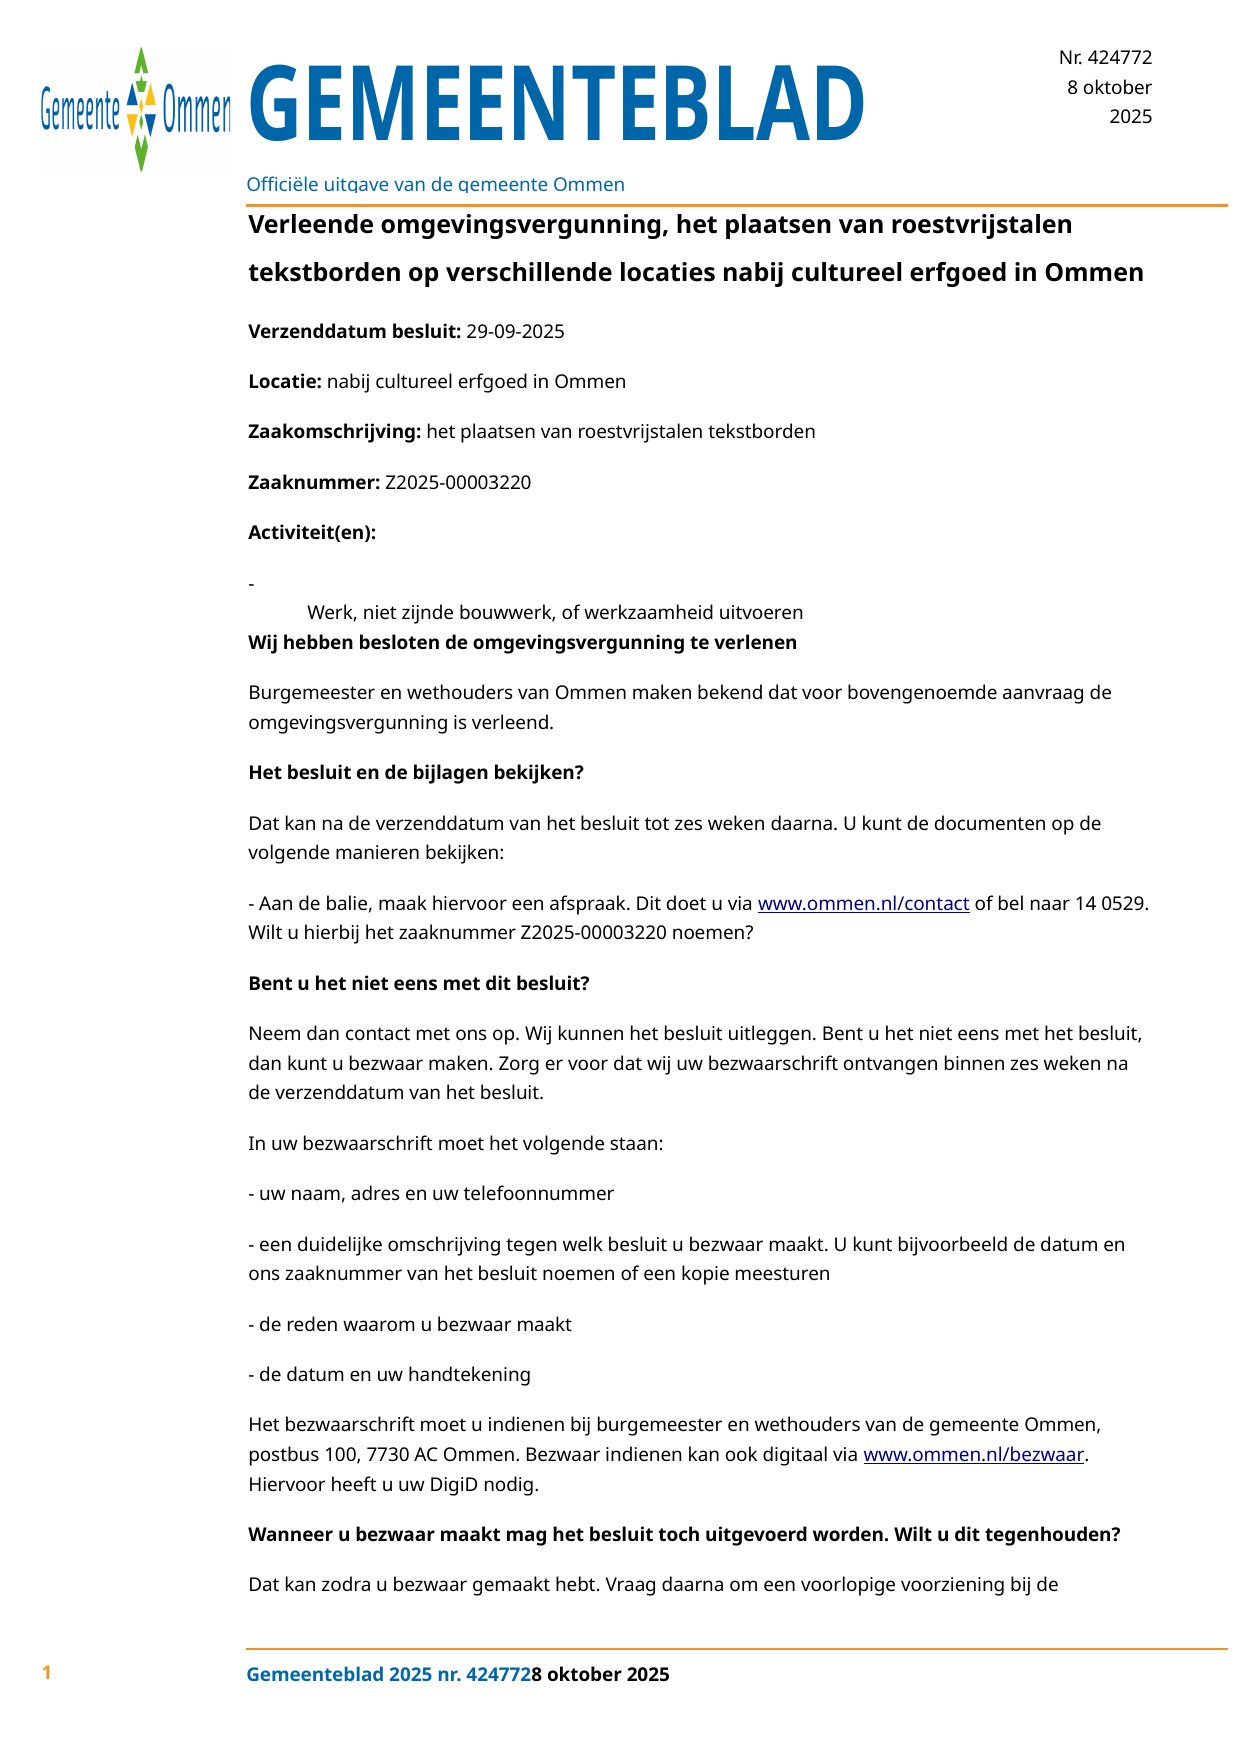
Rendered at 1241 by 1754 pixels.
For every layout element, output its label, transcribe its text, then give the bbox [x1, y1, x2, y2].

text Verzenddatum besluit: 29-09-2025 [248, 318, 1152, 344]
text Neem dan contact met ons op. Wij kunnen het besluit uitleggen. Bent u het niet eens met het besluit, dan kunt u bezwaar maken. Zorg er voor dat wij uw bezwaarschrift ontvangen binnen zes weken na de verzenddatum van het besluit. [248, 1020, 1152, 1105]
text Activiteit(en): [248, 519, 1152, 545]
text - uw naam, adres en uw telefoonnummer [248, 1180, 1152, 1206]
text Het besluit en de bijlagen bekijken? [248, 759, 1152, 785]
text - een duidelijke omschrijving tegen welk besluit u bezwaar maakt. U kunt bijvoorbeeld de datum en ons zaaknummer van het besluit noemen of een kopie meesturen [248, 1231, 1152, 1286]
picture [41, 47, 231, 172]
text Zaakomschrijving: het plaatsen van roestvrijstalen tekstborden [248, 419, 1152, 444]
text - de datum en uw handtekening [248, 1361, 1152, 1387]
text Bent u het niet eens met dit besluit? [248, 970, 1152, 996]
text Het bezwaarschrift moet u indienen bij burgemeester en wethouders van de gemeente Ommen, postbus 100, 7730 AC Ommen. Bezwaar indienen kan ook digitaal via www.ommen.nl/bezwaar. Hiervoor heeft u uw DigiD nodig. [248, 1412, 1152, 1497]
text Dat kan zodra u bezwaar gemaakt hebt. Vraag daarna om een voorlopige voorziening bij de [248, 1572, 1152, 1597]
text - Aan de balie, maak hiervoor een afspraak. Dit doet u via www.ommen.nl/contact of bel naar 14 0529. Wilt u hierbij het zaaknummer Z2025-00003220 noemen? [248, 890, 1152, 945]
text Zaaknummer: Z2025-00003220 [248, 469, 1152, 495]
text Verleende omgevingsvergunning, het plaatsen van roestvrijstalen tekstborden op verschillende locaties nabij cultureel erfgoed in Ommen [248, 207, 1152, 288]
list Werk, niet zijnde bouwwerk, of werkzaamheid uitvoeren [248, 599, 1152, 625]
text Dat kan na de verzenddatum van het besluit tot zes weken daarna. U kunt de documenten op de volgende manieren bekijken: [248, 810, 1152, 865]
text Wij hebben besloten de omgevingsvergunning te verlenen [248, 629, 1152, 655]
text - de reden waarom u bezwaar maakt [248, 1311, 1152, 1337]
text In uw bezwaarschrift moet het volgende staan: [248, 1130, 1152, 1156]
text Burgemeester en wethouders van Ommen maken bekend dat voor bovengenoemde aanvraag de omgevingsvergunning is verleend. [248, 679, 1152, 735]
text Locatie: nabij cultureel erfgoed in Ommen [248, 368, 1152, 394]
text Wanneer u bezwaar maakt mag het besluit toch uitgevoerd worden. Wilt u dit tegenhouden? [248, 1521, 1152, 1547]
